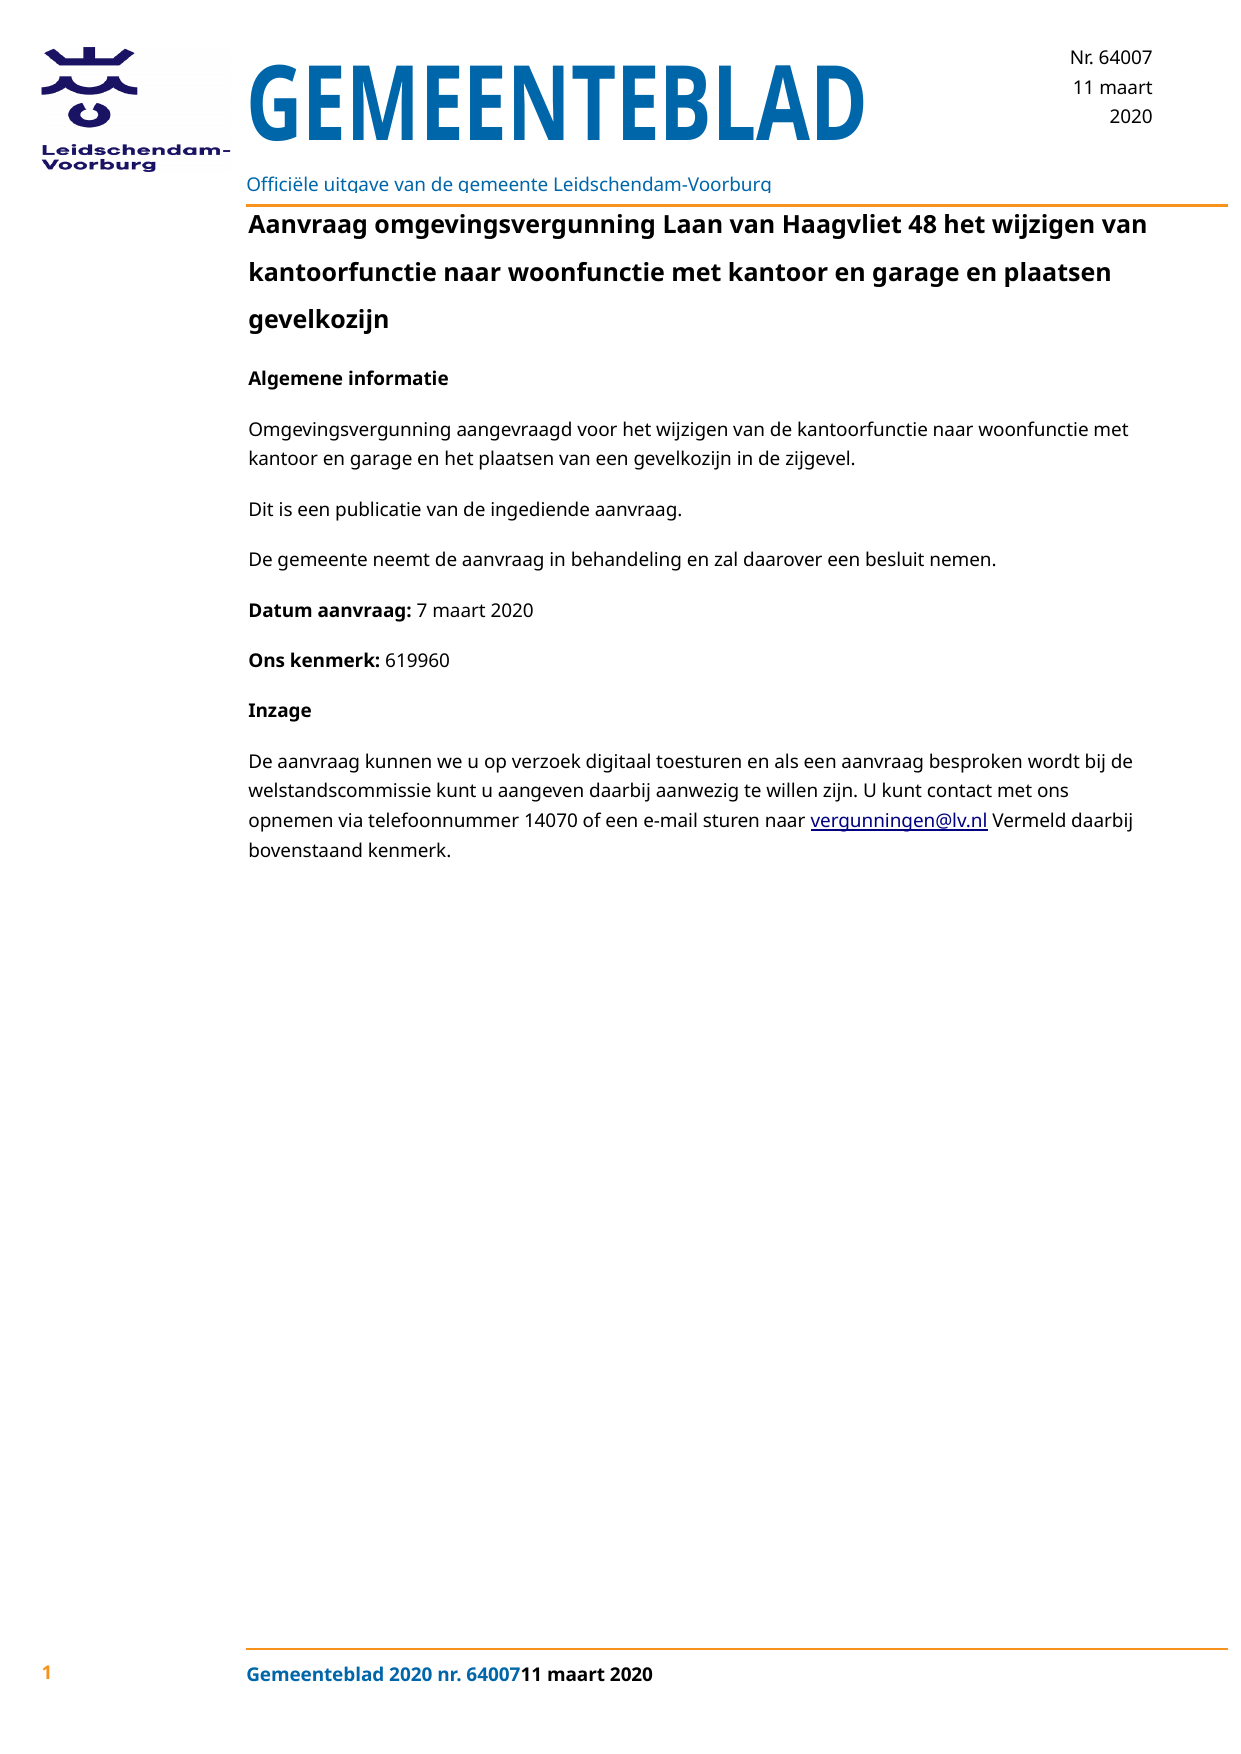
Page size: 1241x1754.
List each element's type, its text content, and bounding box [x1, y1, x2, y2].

text De aanvraag kunnen we u op verzoek digitaal toesturen en als een aanvraag besproken wordt bij de welstandscommissie kunt u aangeven daarbij aanwezig te willen zijn. U kunt contact met ons opnemen via telefoonnummer 14070 of een e-mail sturen naar vergunningen@lv.nl Vermeld daarbij bovenstaand kenmerk. [248, 748, 1152, 862]
text Ons kenmerk: 619960 [248, 647, 1152, 673]
text Inzage [248, 698, 1152, 723]
text Dit is een publicatie van de ingediende aanvraag. [248, 496, 1152, 522]
text Aanvraag omgevingsvergunning Laan van Haagvliet 48 het wijzigen van kantoorfunctie naar woonfunctie met kantoor en garage en plaatsen gevelkozijn [248, 207, 1152, 336]
text Omgevingsvergunning aangevraagd voor het wijzigen van de kantoorfunctie naar woonfunctie met kantoor en garage en het plaatsen van een gevelkozijn in de zijgevel. [248, 416, 1152, 471]
text Datum aanvraag: 7 maart 2020 [248, 597, 1152, 622]
text Algemene informatie [248, 366, 1152, 391]
picture [41, 47, 231, 172]
text De gemeente neemt de aanvraag in behandeling en zal daarover een besluit nemen. [248, 546, 1152, 572]
